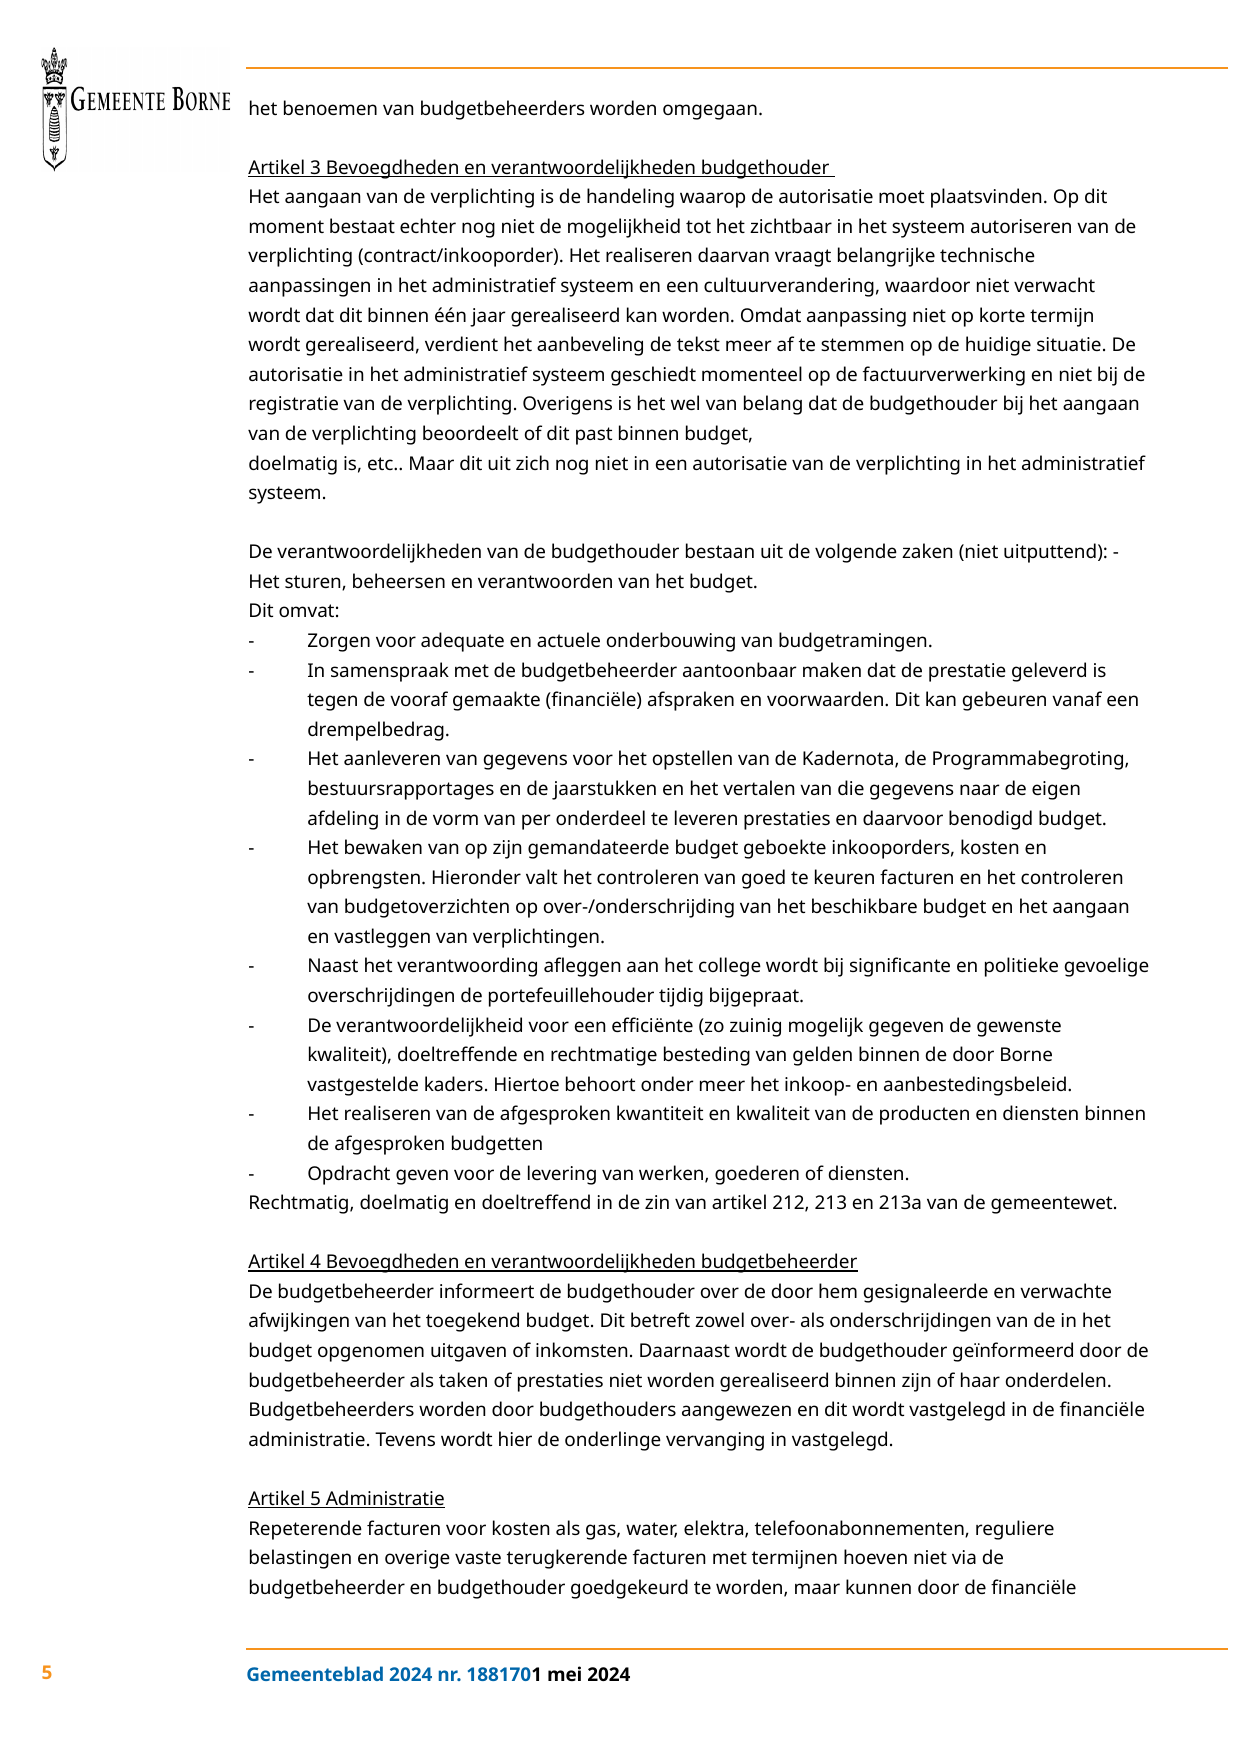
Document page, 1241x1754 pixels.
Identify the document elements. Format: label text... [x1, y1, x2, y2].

text Dit omvat: [248, 598, 1152, 623]
text doelmatig is, etc.. Maar dit uit zich nog niet in een autorisatie van de verplichting in het administratief systeem. [248, 450, 1152, 505]
text De budgetbeheerder informeert de budgethouder over de door hem gesignaleerde en verwachte afwijkingen van het toegekend budget. Dit betreft zowel over- als onderschrijdingen van de in het budget opgenomen uitgaven of inkomsten. Daarnaast wordt de budgethouder geïnformeerd door de budgetbeheerder als taken of prestaties niet worden gerealiseerd binnen zijn of haar onderdelen. [248, 1278, 1152, 1393]
text het benoemen van budgetbeheerders worden omgegaan. [248, 95, 1152, 121]
text Artikel 5 Administratie [248, 1485, 1152, 1511]
list Zorgen voor adequate en actuele onderbouwing van budgetramingen. [248, 627, 1152, 653]
list Opdracht geven voor de levering van werken, goederen of diensten. [248, 1160, 1152, 1186]
list Het bewaken van op zijn gemandateerde budget geboekte inkooporders, kosten en opbrengsten. Hieronder valt het controleren van goed te keuren facturen en het controleren van budgetoverzichten op over-/onderschrijding van het beschikbare budget en het aangaan en vastleggen van verplichtingen. [248, 834, 1152, 949]
list De verantwoordelijkheid voor een efficiënte (zo zuinig mogelijk gegeven de gewenste kwaliteit), doeltreffende en rechtmatige besteding van gelden binnen de door Borne vastgestelde kaders. Hiertoe behoort onder meer het inkoop- en aanbestedingsbeleid. [248, 1012, 1152, 1097]
text Artikel 3 Bevoegdheden en verantwoordelijkheden budgethouder [248, 154, 1152, 180]
list Het aanleveren van gegevens voor het opstellen van de Kadernota, de Programmabegroting, bestuursrapportages en de jaarstukken en het vertalen van die gegevens naar de eigen afdeling in de vorm van per onderdeel te leveren prestaties en daarvoor benodigd budget. [248, 746, 1152, 831]
text Artikel 4 Bevoegdheden en verantwoordelijkheden budgetbeheerder [248, 1248, 1152, 1274]
picture [41, 47, 231, 172]
list Naast het verantwoording afleggen aan het college wordt bij significante en politieke gevoelige overschrijdingen de portefeuillehouder tijdig bijgepraat. [248, 953, 1152, 1008]
text Het aangaan van de verplichting is de handeling waarop de autorisatie moet plaatsvinden. Op dit moment bestaat echter nog niet de mogelijkheid tot het zichtbaar in het systeem autoriseren van de verplichting (contract/inkooporder). Het realiseren daarvan vraagt belangrijke technische aanpassingen in het administratief systeem en een cultuurverandering, waardoor niet verwacht wordt dat dit binnen één jaar gerealiseerd kan worden. Omdat aanpassing niet op korte termijn wordt gerealiseerd, verdient het aanbeveling de tekst meer af te stemmen op de huidige situatie. De autorisatie in het administratief systeem geschiedt momenteel op de factuurverwerking en niet bij de registratie van de verplichting. Overigens is het wel van belang dat de budgethouder bij het aangaan van de verplichting beoordeelt of dit past binnen budget, [248, 183, 1152, 446]
list In samenspraak met de budgetbeheerder aantoonbaar maken dat de prestatie geleverd is tegen de vooraf gemaakte (financiële) afspraken en voorwaarden. Dit kan gebeuren vanaf een drempelbedrag. [248, 657, 1152, 742]
list Het realiseren van de afgesproken kwantiteit en kwaliteit van de producten en diensten binnen de afgesproken budgetten [248, 1101, 1152, 1156]
text De verantwoordelijkheden van de budgethouder bestaan uit de volgende zaken (niet uitputtend): - Het sturen, beheersen en verantwoorden van het budget. [248, 538, 1152, 594]
text Budgetbeheerders worden door budgethouders aangewezen en dit wordt vastgelegd in de financiële administratie. Tevens wordt hier de onderlinge vervanging in vastgelegd. [248, 1396, 1152, 1452]
text Rechtmatig, doelmatig en doeltreffend in de zin van artikel 212, 213 en 213a van de gemeentewet. [248, 1189, 1152, 1215]
text Repeterende facturen voor kosten als gas, water, elektra, telefoonabonnementen, reguliere belastingen en overige vaste terugkerende facturen met termijnen hoeven niet via de budgetbeheerder en budgethouder goedgekeurd te worden, maar kunnen door de financiële [248, 1515, 1152, 1600]
